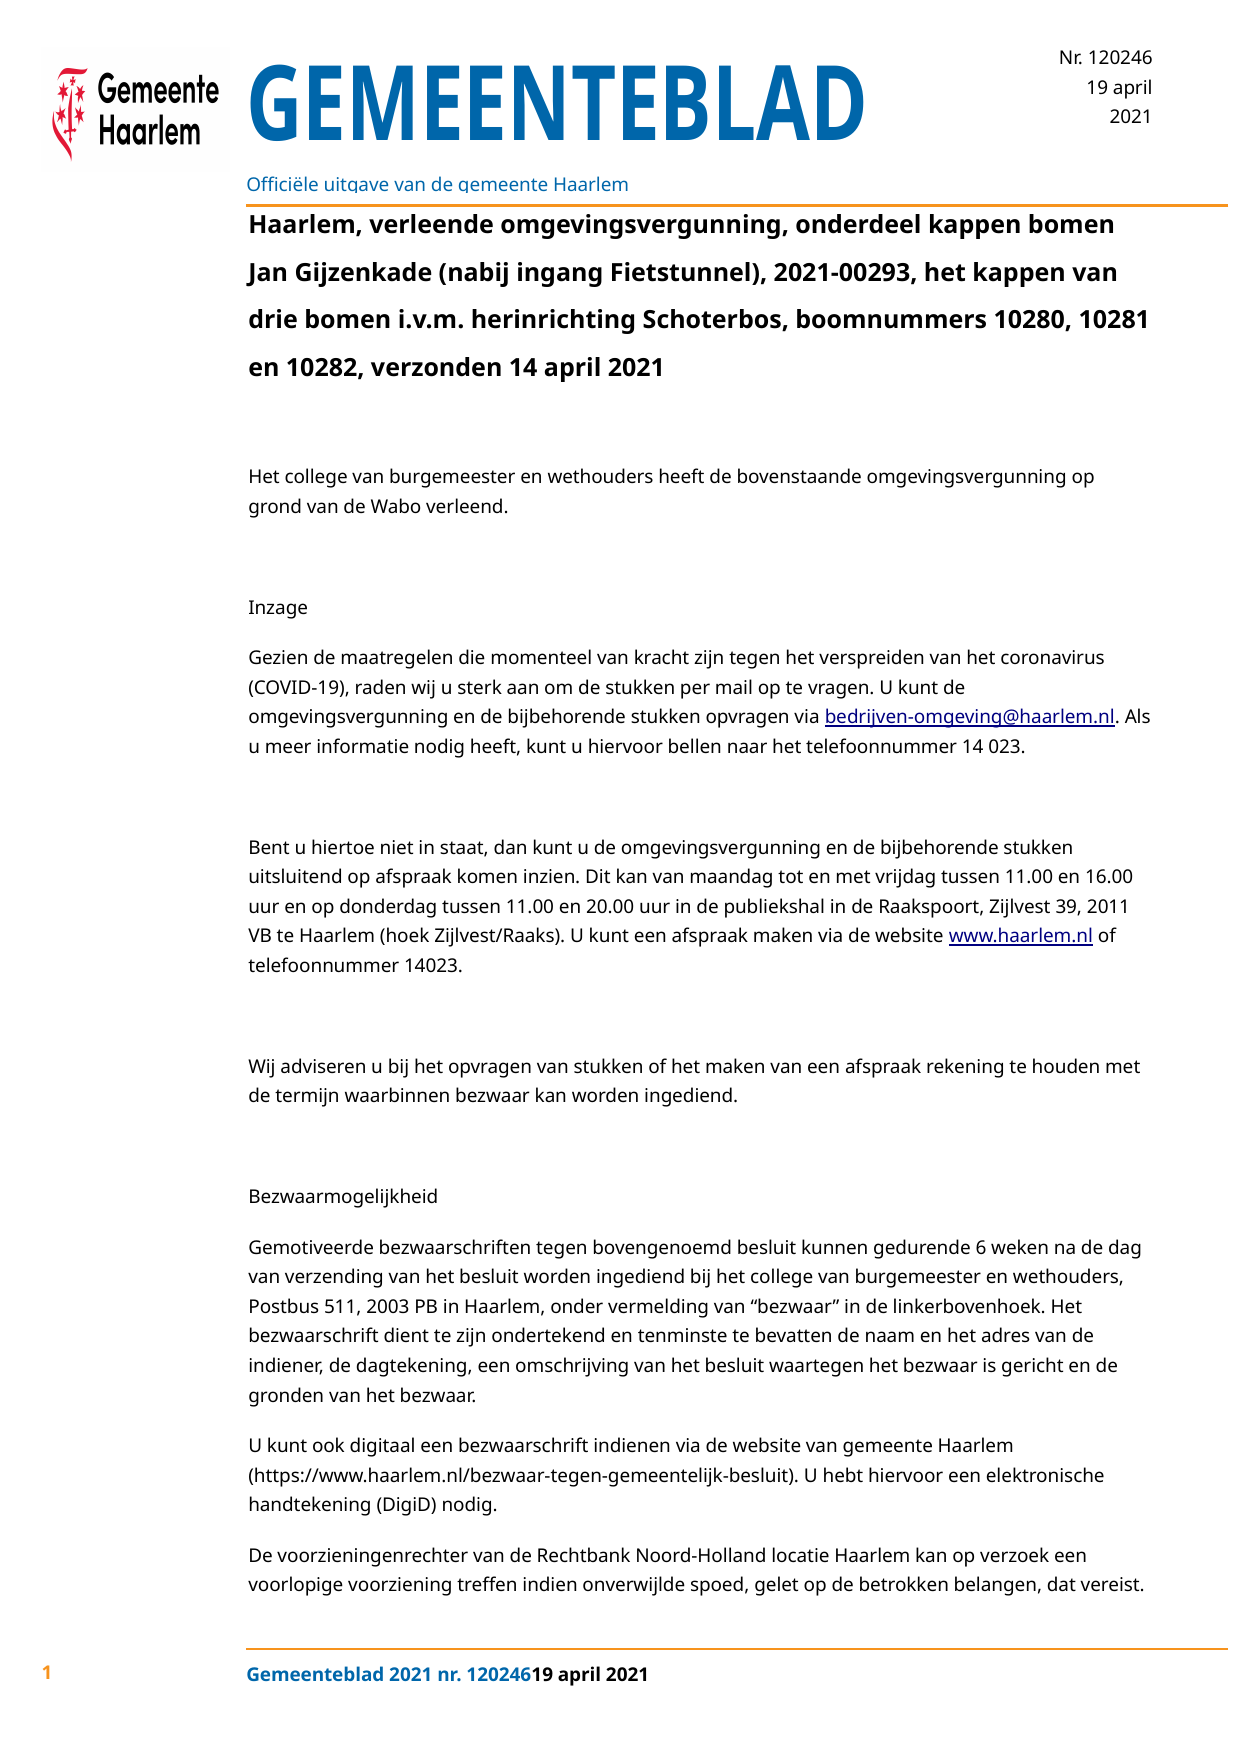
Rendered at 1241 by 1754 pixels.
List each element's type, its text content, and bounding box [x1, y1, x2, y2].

picture [41, 47, 231, 172]
text Gemotiveerde bezwaarschriften tegen bovengenoemd besluit kunnen gedurende 6 weken na de dag van verzending van het besluit worden ingediend bij het college van burgemeester en wethouders, Postbus 511, 2003 PB in Haarlem, onder vermelding van “bezwaar” in de linkerbovenhoek. Het bezwaarschrift dient te zijn ondertekend en tenminste te bevatten de naam en het adres van de indiener, de dagtekening, een omschrijving van het besluit waartegen het bezwaar is gericht en de gronden van het bezwaar. [248, 1234, 1152, 1408]
text U kunt ook digitaal een bezwaarschrift indienen via de website van gemeente Haarlem (https://www.haarlem.nl/bezwaar-tegen-gemeentelijk-besluit). U hebt hiervoor een elektronische handtekening (DigiD) nodig. [248, 1432, 1152, 1517]
text De voorzieningenrechter van de Rechtbank Noord-Holland locatie Haarlem kan op verzoek een voorlopige voorziening treffen indien onverwijlde spoed, gelet op de betrokken belangen, dat vereist. [248, 1542, 1152, 1597]
text Gezien de maatregelen die momenteel van kracht zijn tegen het verspreiden van het coronavirus (COVID-19), raden wij u sterk aan om de stukken per mail op te vragen. U kunt de omgevingsvergunning en de bijbehorende stukken opvragen via bedrijven-omgeving@haarlem.nl. Als u meer informatie nodig heeft, kunt u hiervoor bellen naar het telefoonnummer 14 023. [248, 644, 1152, 759]
text Wij adviseren u bij het opvragen van stukken of het maken van een afspraak rekening te houden met de termijn waarbinnen bezwaar kan worden ingediend. [248, 1053, 1152, 1108]
text Haarlem, verleende omgevingsvergunning, onderdeel kappen bomen Jan Gijzenkade (nabij ingang Fietstunnel), 2021-00293, het kappen van drie bomen i.v.m. herinrichting Schoterbos, boomnummers 10280, 10281 en 10282, verzonden 14 april 2021 [248, 207, 1152, 384]
text Inzage [248, 594, 1152, 620]
text Bezwaarmogelijkheid [248, 1183, 1152, 1209]
text Het college van burgemeester en wethouders heeft de bovenstaande omgevingsvergunning op grond van de Wabo verleend. [248, 463, 1152, 519]
text Bent u hiertoe niet in staat, dan kunt u de omgevingsvergunning en de bijbehorende stukken uitsluitend op afspraak komen inzien. Dit kan van maandag tot en met vrijdag tussen 11.00 en 16.00 uur en op donderdag tussen 11.00 en 20.00 uur in de publiekshal in de Raakspoort, Zijlvest 39, 2011 VB te Haarlem (hoek Zijlvest/Raaks). U kunt een afspraak maken via de website www.haarlem.nl of telefoonnummer 14023. [248, 834, 1152, 978]
